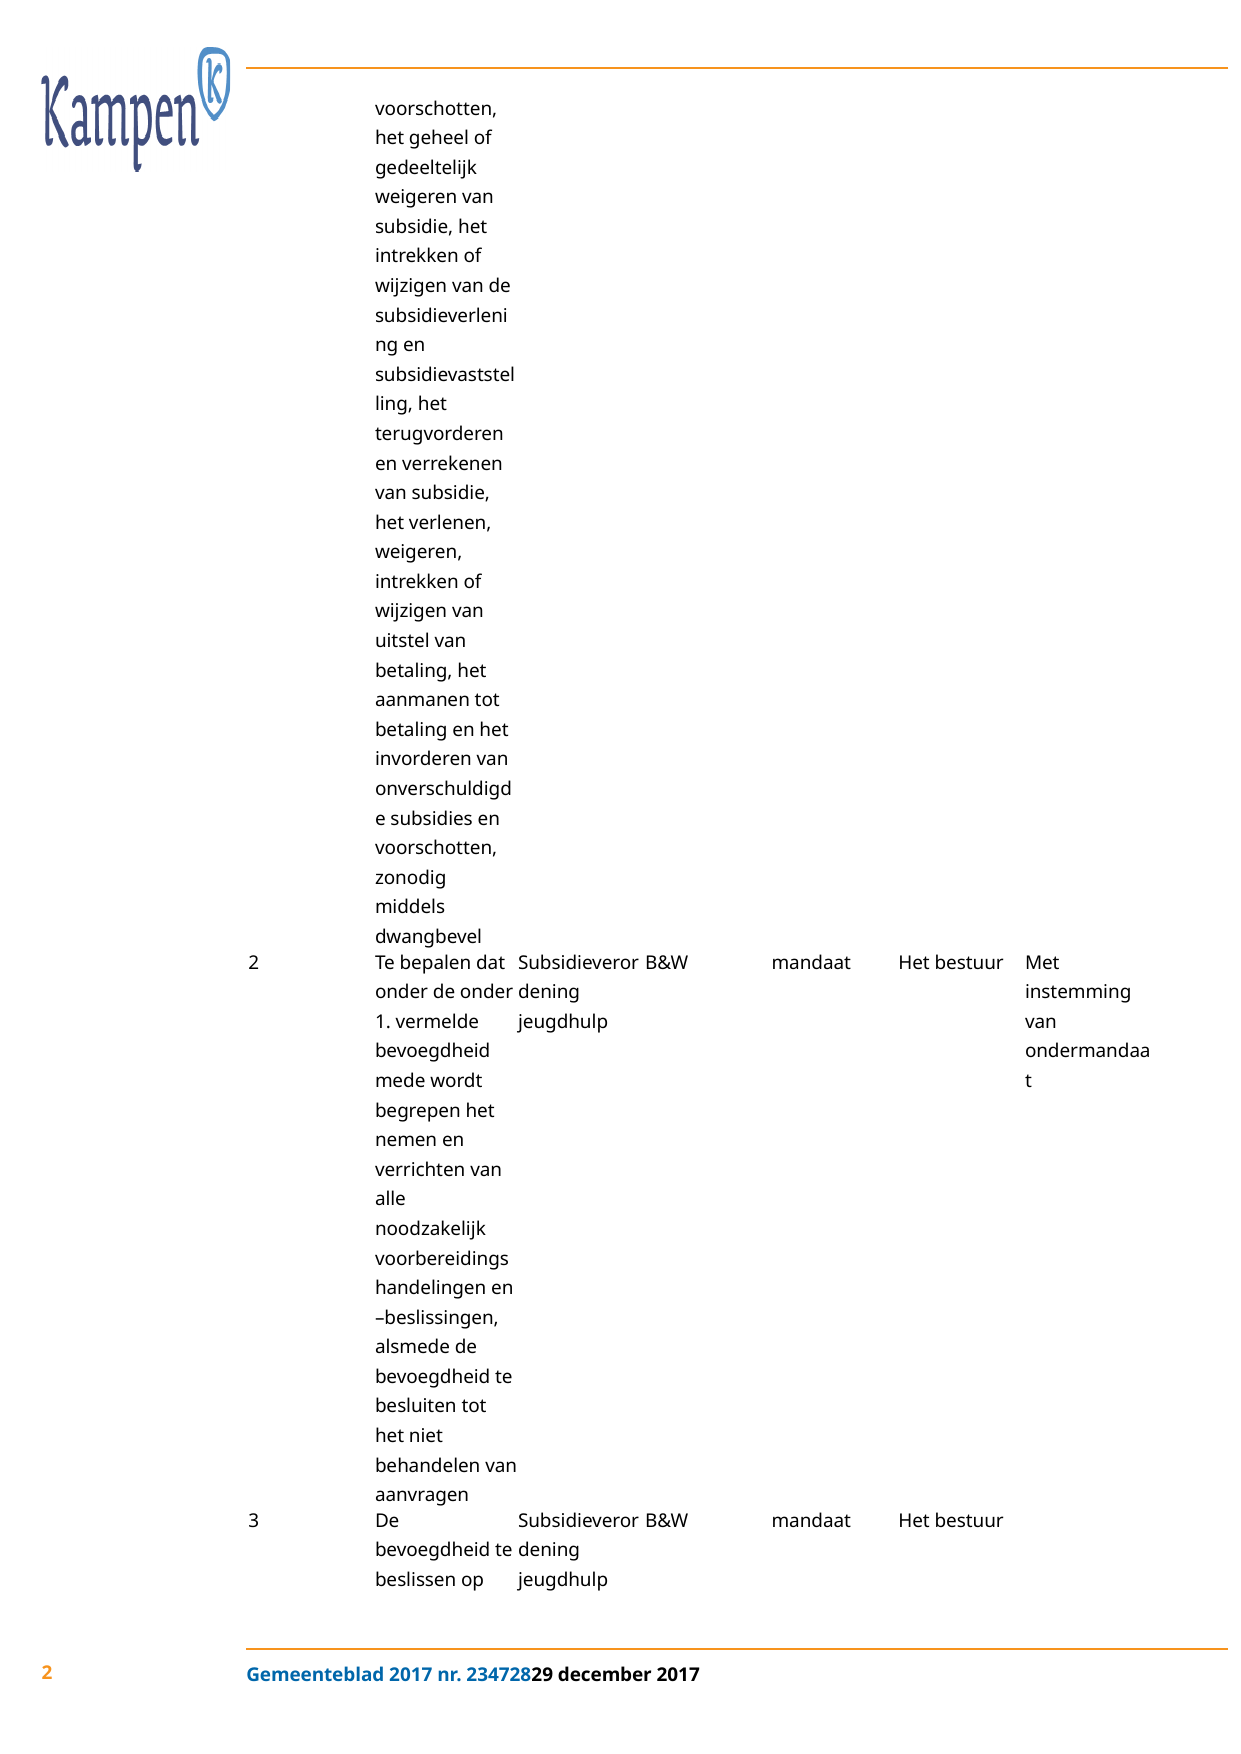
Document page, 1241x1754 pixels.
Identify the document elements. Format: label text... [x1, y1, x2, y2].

table_cell B&W [645, 1507, 771, 1592]
table_cell 2 [248, 949, 375, 1507]
table_cell Subsidieverordening jeugdhulp [518, 949, 645, 1507]
table_cell [645, 95, 771, 949]
table_cell Het bestuur [898, 1507, 1025, 1592]
table_cell mandaat [771, 949, 898, 1507]
table_cell B&W [645, 949, 771, 1507]
table_cell [898, 95, 1025, 949]
table_cell Te bepalen dat onder de onder 1. vermelde bevoegdheid mede wordt begrepen het nemen en verrichten van alle noodzakelijk voorbereidingshandelingen en –beslissingen, alsmede de bevoegdheid te besluiten tot het niet behandelen van aanvragen [375, 949, 518, 1507]
table_cell [248, 95, 375, 949]
table_cell Het bestuur [898, 949, 1025, 1507]
table_cell [771, 95, 898, 949]
table_cell De bevoegdheid te beslissen op [375, 1507, 518, 1592]
table_cell mandaat [771, 1507, 898, 1592]
table_cell Met instemming van ondermandaat [1025, 949, 1152, 1507]
table_cell Subsidieverordening jeugdhulp [518, 1507, 645, 1592]
table_cell [518, 95, 645, 949]
table_cell [1025, 1507, 1152, 1592]
table_cell [1025, 95, 1152, 949]
table_cell 3 [248, 1507, 375, 1592]
table_cell voorschotten, het geheel of gedeeltelijk weigeren van subsidie, het intrekken of wijzigen van de subsidieverlening en subsidievaststelling, het terugvorderen en verrekenen van subsidie, het verlenen, weigeren, intrekken of wijzigen van uitstel van betaling, het aanmanen tot betaling en het invorderen van onverschuldigde subsidies en voorschotten, zonodig middels dwangbevel [375, 95, 518, 949]
picture [41, 47, 231, 172]
